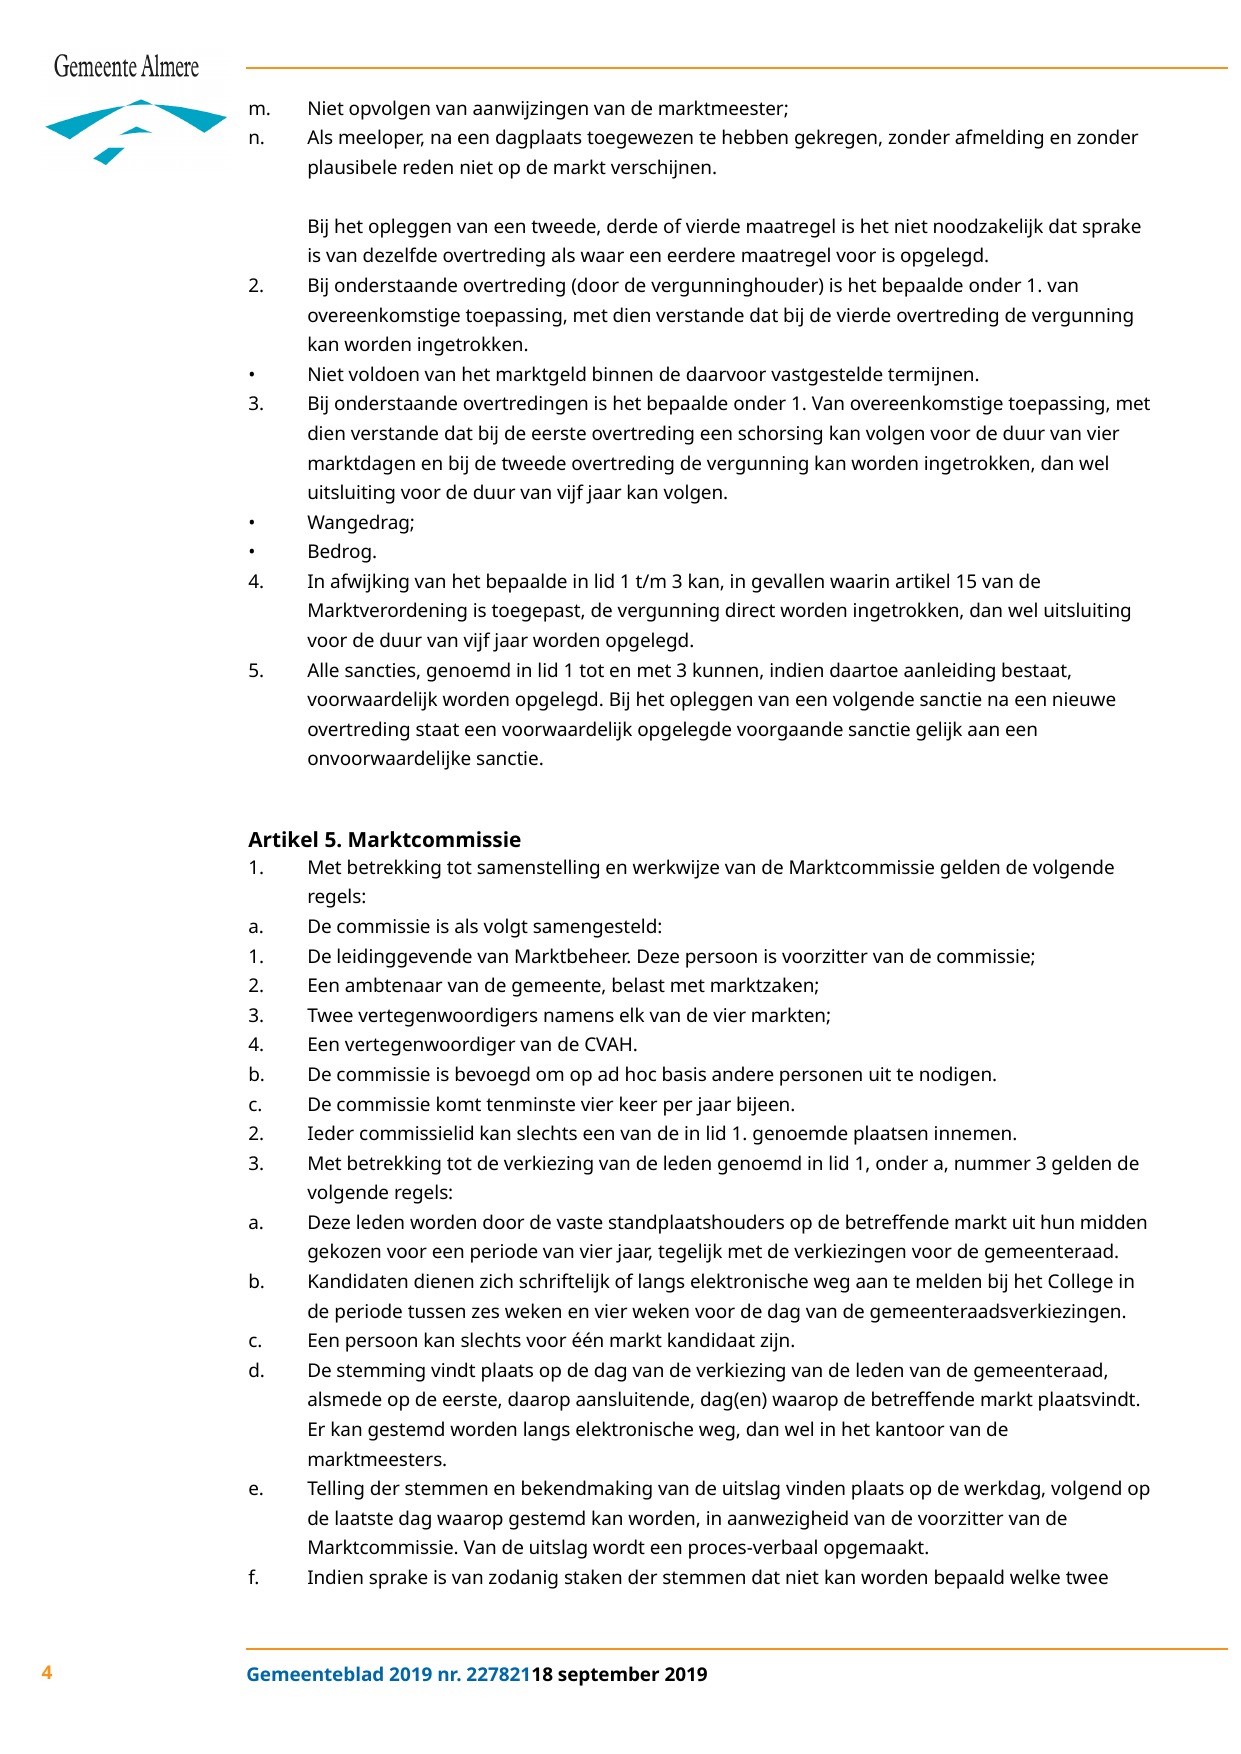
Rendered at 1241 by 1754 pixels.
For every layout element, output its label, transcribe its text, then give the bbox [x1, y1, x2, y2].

list Een vertegenwoordiger van de CVAH. [248, 1032, 1152, 1057]
list Met betrekking tot samenstelling en werkwijze van de Marktcommissie gelden de volgende regels: [248, 854, 1152, 909]
list Kandidaten dienen zich schriftelijk of langs elektronische weg aan te melden bij het College in de periode tussen zes weken en vier weken voor de dag van de gemeenteraadsverkiezingen. [248, 1268, 1152, 1323]
list De commissie is als volgt samengesteld: [248, 913, 1152, 939]
list Indien sprake is van zodanig staken der stemmen dat niet kan worden bepaald welke twee [248, 1564, 1152, 1590]
list Bij onderstaande overtredingen is het bepaalde onder 1. Van overeenkomstige toepassing, met dien verstande dat bij de eerste overtreding een schorsing kan volgen voor de duur van vier marktdagen en bij de tweede overtreding de vergunning kan worden ingetrokken, dan wel uitsluiting voor de duur van vijf jaar kan volgen. [248, 391, 1152, 505]
list Alle sancties, genoemd in lid 1 tot en met 3 kunnen, indien daartoe aanleiding bestaat, voorwaardelijk worden opgelegd. Bij het opleggen van een volgende sanctie na een nieuwe overtreding staat een voorwaardelijk opgelegde voorgaande sanctie gelijk aan een onvoorwaardelijke sanctie. [248, 657, 1152, 771]
list De commissie komt tenminste vier keer per jaar bijeen. [248, 1091, 1152, 1116]
picture [41, 47, 231, 172]
list De leidinggevende van Marktbeheer. Deze persoon is voorzitter van de commissie; [248, 943, 1152, 968]
list Bij onderstaande overtreding (door de vergunninghouder) is het bepaalde onder 1. van overeenkomstige toepassing, met dien verstande dat bij de vierde overtreding de vergunning kan worden ingetrokken. [248, 272, 1152, 357]
list Een ambtenaar van de gemeente, belast met marktzaken; [248, 972, 1152, 998]
text Artikel 5. Marktcommissie [248, 826, 1152, 854]
list Met betrekking tot de verkiezing van de leden genoemd in lid 1, onder a, nummer 3 gelden de volgende regels: [248, 1150, 1152, 1205]
list Wangedrag; [248, 509, 1152, 535]
list Als meeloper, na een dagplaats toegewezen te hebben gekregen, zonder afmelding en zonder plausibele reden niet op de markt verschijnen. [248, 124, 1152, 180]
list Een persoon kan slechts voor één markt kandidaat zijn. [248, 1327, 1152, 1353]
list Niet voldoen van het marktgeld binnen de daarvoor vastgestelde termijnen. [248, 361, 1152, 387]
list Twee vertegenwoordigers namens elk van de vier markten; [248, 1002, 1152, 1028]
list In afwijking van het bepaalde in lid 1 t/m 3 kan, in gevallen waarin artikel 15 van de Marktverordening is toegepast, de vergunning direct worden ingetrokken, dan wel uitsluiting voor de duur van vijf jaar worden opgelegd. [248, 568, 1152, 653]
list Telling der stemmen en bekendmaking van de uitslag vinden plaats op de werkdag, volgend op de laatste dag waarop gestemd kan worden, in aanwezigheid van de voorzitter van de Marktcommissie. Van de uitslag wordt een proces-verbaal opgemaakt. [248, 1475, 1152, 1560]
list Bij het opleggen van een tweede, derde of vierde maatregel is het niet noodzakelijk dat sprake is van dezelfde overtreding als waar een eerdere maatregel voor is opgelegd. [248, 213, 1152, 268]
list De stemming vindt plaats op de dag van de verkiezing van de leden van de gemeenteraad, alsmede op de eerste, daarop aansluitende, dag(en) waarop de betreffende markt plaatsvindt. Er kan gestemd worden langs elektronische weg, dan wel in het kantoor van de marktmeesters. [248, 1357, 1152, 1471]
list Niet opvolgen van aanwijzingen van de marktmeester; [248, 95, 1152, 121]
list Deze leden worden door de vaste standplaatshouders op de betreffende markt uit hun midden gekozen voor een periode van vier jaar, tegelijk met de verkiezingen voor de gemeenteraad. [248, 1209, 1152, 1264]
list Bedrog. [248, 538, 1152, 564]
list De commissie is bevoegd om op ad hoc basis andere personen uit te nodigen. [248, 1061, 1152, 1087]
list Ieder commissielid kan slechts een van de in lid 1. genoemde plaatsen innemen. [248, 1120, 1152, 1146]
